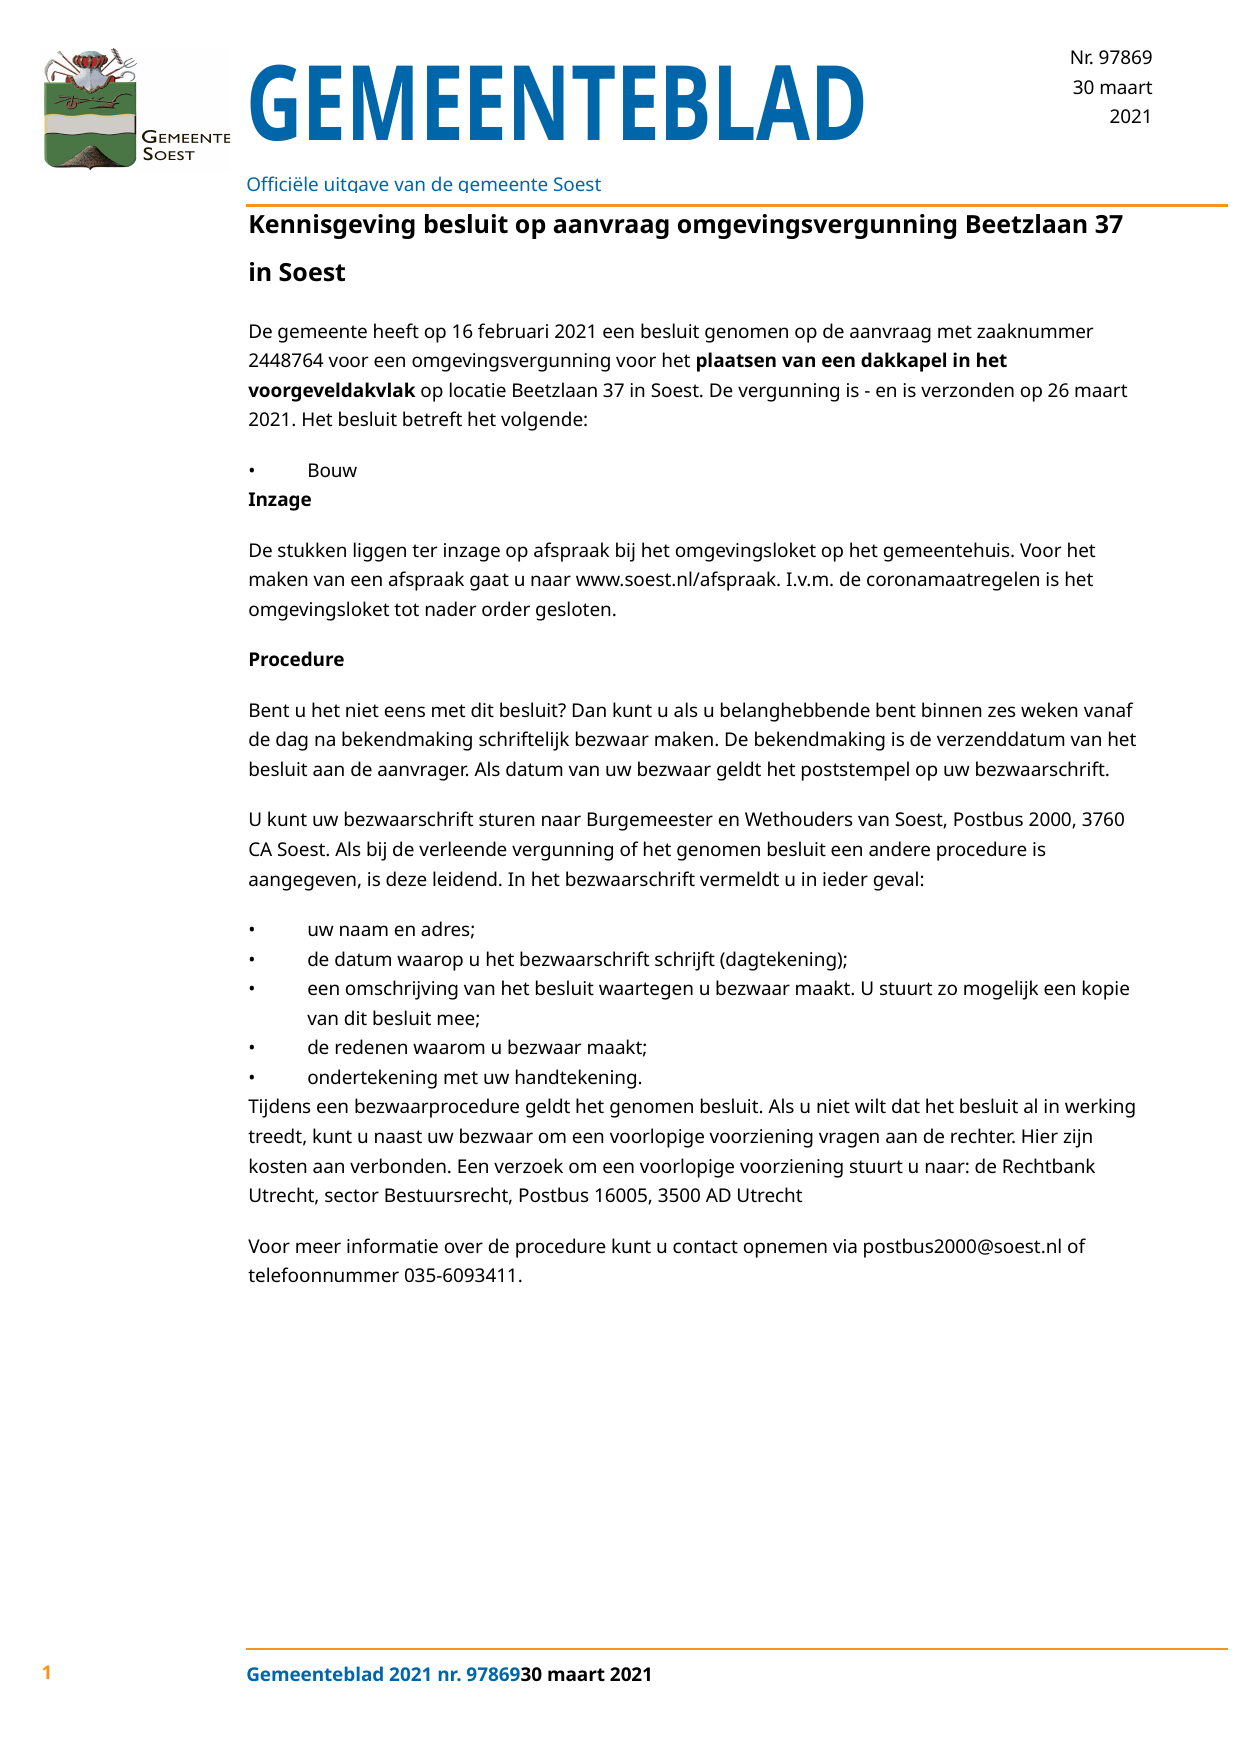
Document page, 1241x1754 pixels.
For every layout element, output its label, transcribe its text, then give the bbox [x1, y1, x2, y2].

text De stukken liggen ter inzage op afspraak bij het omgevingsloket op het gemeentehuis. Voor het maken van een afspraak gaat u naar www.soest.nl/afspraak. I.v.m. de coronamaatregelen is het omgevingsloket tot nader order gesloten. [248, 537, 1152, 622]
list ondertekening met uw handtekening. [248, 1064, 1152, 1090]
text Tijdens een bezwaarprocedure geldt het genomen besluit. Als u niet wilt dat het besluit al in werking treedt, kunt u naast uw bezwaar om een voorlopige voorziening vragen aan de rechter. Hier zijn kosten aan verbonden. Een verzoek om een voorlopige voorziening stuurt u naar: de Rechtbank Utrecht, sector Bestuursrecht, Postbus 16005, 3500 AD Utrecht [248, 1094, 1152, 1208]
list de datum waarop u het bezwaarschrift schrijft (dagtekening); [248, 946, 1152, 972]
list een omschrijving van het besluit waartegen u bezwaar maakt. U stuurt zo mogelijk een kopie van dit besluit mee; [248, 975, 1152, 1031]
text Kennisgeving besluit op aanvraag omgevingsvergunning Beetzlaan 37 in Soest [248, 207, 1152, 288]
text De gemeente heeft op 16 februari 2021 een besluit genomen op de aanvraag met zaaknummer 2448764 voor een omgevingsvergunning voor het plaatsen van een dakkapel in het voorgeveldakvlak op locatie Beetzlaan 37 in Soest. De vergunning is - en is verzonden op 26 maart 2021. Het besluit betreft het volgende: [248, 318, 1152, 432]
text U kunt uw bezwaarschrift sturen naar Burgemeester en Wethouders van Soest, Postbus 2000, 3760 CA Soest. Als bij de verleende vergunning of het genomen besluit een andere procedure is aangegeven, is deze leidend. In het bezwaarschrift vermeldt u in ieder geval: [248, 807, 1152, 892]
list Bouw [248, 457, 1152, 483]
text Inzage [248, 487, 1152, 512]
text Bent u het niet eens met dit besluit? Dan kunt u als u belanghebbende bent binnen zes weken vanaf de dag na bekendmaking schriftelijk bezwaar maken. De bekendmaking is de verzenddatum van het besluit aan de aanvrager. Als datum van uw bezwaar geldt het poststempel op uw bezwaarschrift. [248, 697, 1152, 782]
list uw naam en adres; [248, 916, 1152, 942]
text Voor meer informatie over de procedure kunt u contact opnemen via postbus2000@soest.nl of telefoonnummer 035-6093411. [248, 1233, 1152, 1288]
picture [41, 47, 231, 172]
list de redenen waarom u bezwaar maakt; [248, 1034, 1152, 1060]
text Procedure [248, 647, 1152, 672]
